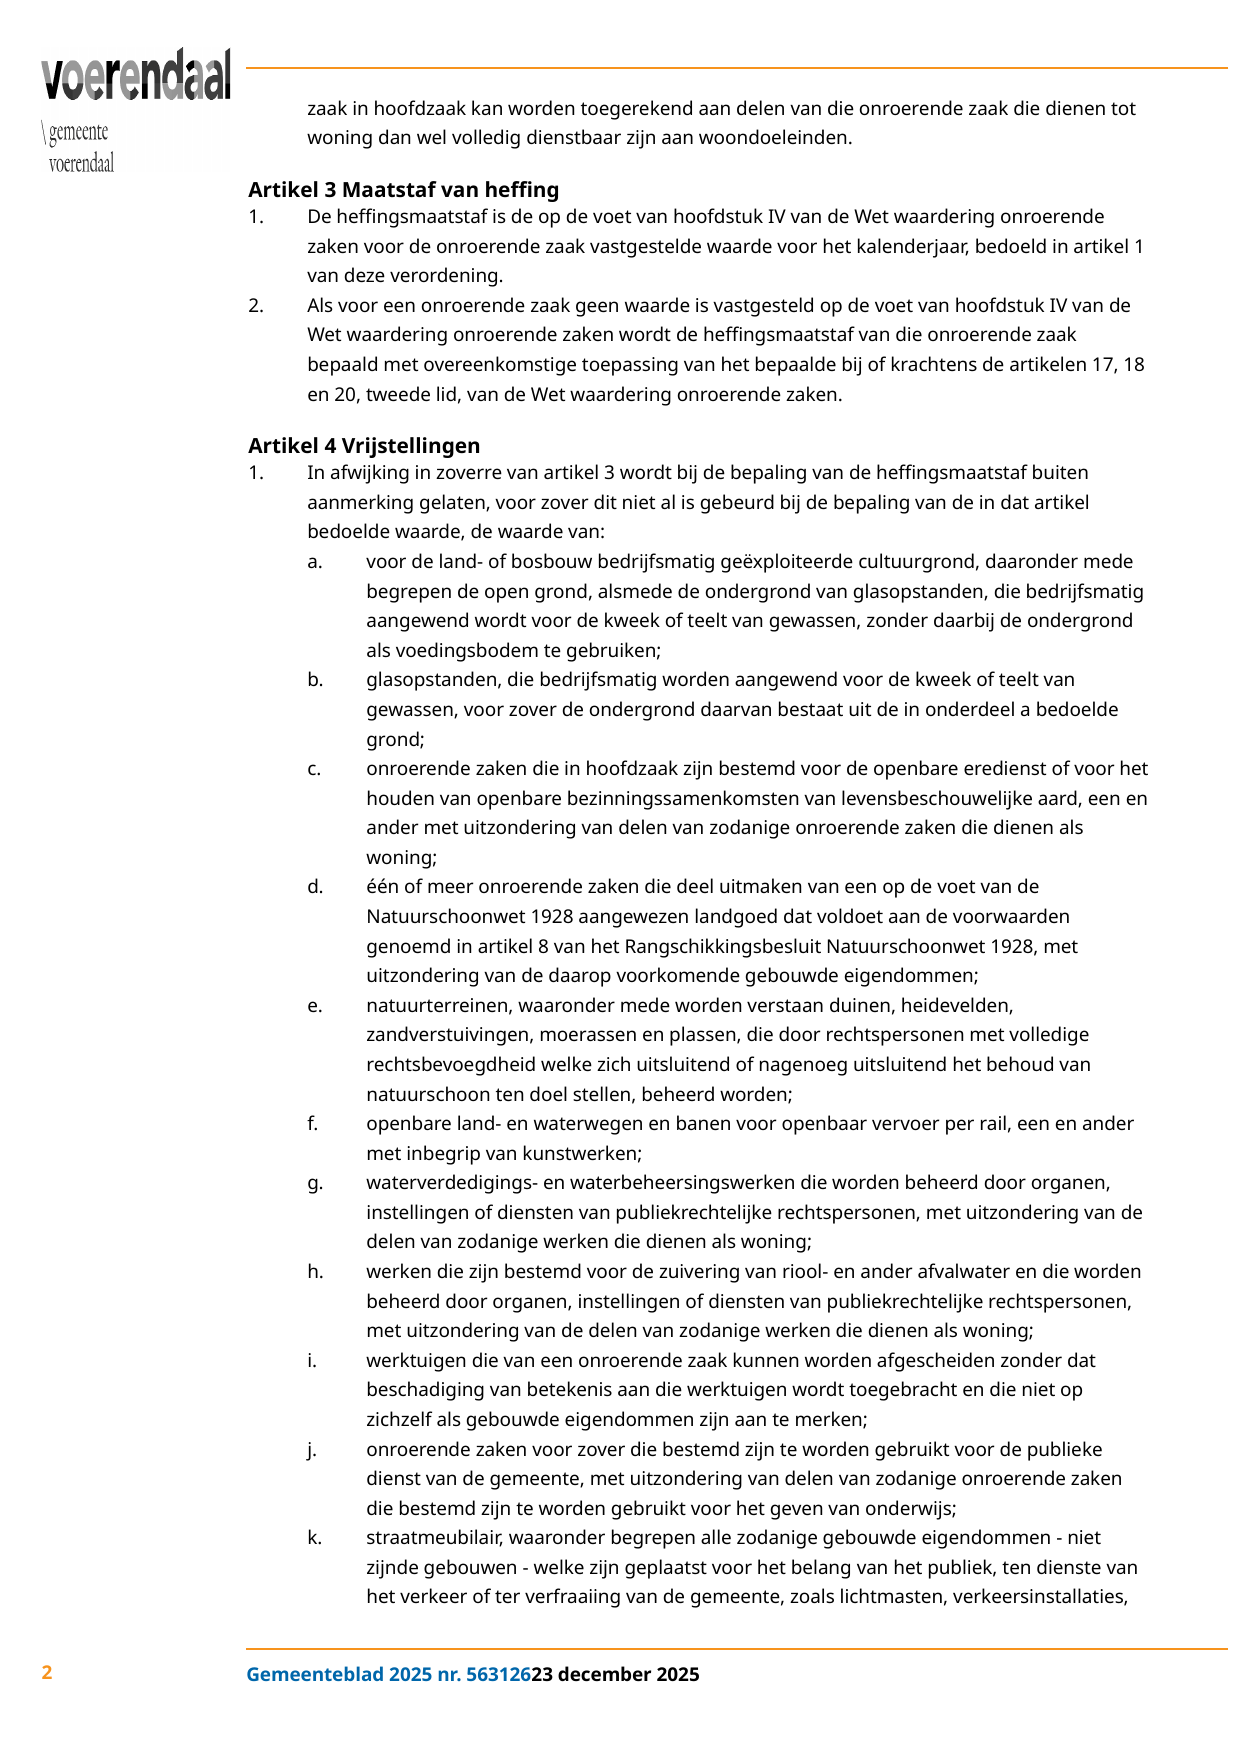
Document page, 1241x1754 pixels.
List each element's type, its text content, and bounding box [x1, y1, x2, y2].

list Als voor een onroerende zaak geen waarde is vastgesteld op de voet van hoofdstuk IV van de Wet waardering onroerende zaken wordt de heffingsmaatstaf van die onroerende zaak bepaald met overeenkomstige toepassing van het bepaalde bij of krachtens de artikelen 17, 18 en 20, tweede lid, van de Wet waardering onroerende zaken. [248, 292, 1152, 406]
list zaak in hoofdzaak kan worden toegerekend aan delen van die onroerende zaak die dienen tot woning dan wel volledig dienstbaar zijn aan woondoeleinden. [248, 95, 1152, 150]
list natuurterreinen, waaronder mede worden verstaan duinen, heidevelden, zandverstuivingen, moerassen en plassen, die door rechtspersonen met volledige rechtsbevoegdheid welke zich uitsluitend of nagenoeg uitsluitend het behoud van natuurschoon ten doel stellen, beheerd worden; [307, 992, 1152, 1107]
picture [41, 47, 231, 172]
list glasopstanden, die bedrijfsmatig worden aangewend voor de kweek of teelt van gewassen, voor zover de ondergrond daarvan bestaat uit de in onderdeel a bedoelde grond; [307, 667, 1152, 752]
list In afwijking in zoverre van artikel 3 wordt bij de bepaling van de heffingsmaatstaf buiten aanmerking gelaten, voor zover dit niet al is gebeurd bij de bepaling van de in dat artikel bedoelde waarde, de waarde van: [248, 459, 1152, 544]
list voor de land- of bosbouw bedrijfsmatig geëxploiteerde cultuurgrond, daaronder mede begrepen de open grond, alsmede de ondergrond van glasopstanden, die bedrijfsmatig aangewend wordt voor de kweek of teelt van gewassen, zonder daarbij de ondergrond als voedingsbodem te gebruiken; [307, 548, 1152, 663]
list De heffingsmaatstaf is de op de voet van hoofdstuk IV van de Wet waardering onroerende zaken voor de onroerende zaak vastgestelde waarde voor het kalenderjaar, bedoeld in artikel 1 van deze verordening. [248, 203, 1152, 288]
list werken die zijn bestemd voor de zuivering van riool- en ander afvalwater en die worden beheerd door organen, instellingen of diensten van publiekrechtelijke rechtspersonen, met uitzondering van de delen van zodanige werken die dienen als woning; [307, 1258, 1152, 1343]
list werktuigen die van een onroerende zaak kunnen worden afgescheiden zonder dat beschadiging van betekenis aan die werktuigen wordt toegebracht en die niet op zichzelf als gebouwde eigendommen zijn aan te merken; [307, 1347, 1152, 1432]
text Artikel 4 Vrijstellingen [248, 431, 1152, 459]
list één of meer onroerende zaken die deel uitmaken van een op de voet van de Natuurschoonwet 1928 aangewezen landgoed dat voldoet aan de voorwaarden genoemd in artikel 8 van het Rangschikkingsbesluit Natuurschoonwet 1928, met uitzondering van de daarop voorkomende gebouwde eigendommen; [307, 874, 1152, 988]
list straatmeubilair, waaronder begrepen alle zodanige gebouwde eigendommen - niet zijnde gebouwen - welke zijn geplaatst voor het belang van het publiek, ten dienste van het verkeer of ter verfraaiing van de gemeente, zoals lichtmasten, verkeersinstallaties, [307, 1524, 1152, 1609]
list waterverdedigings- en waterbeheersingswerken die worden beheerd door organen, instellingen of diensten van publiekrechtelijke rechtspersonen, met uitzondering van de delen van zodanige werken die dienen als woning; [307, 1169, 1152, 1254]
list onroerende zaken die in hoofdzaak zijn bestemd voor de openbare eredienst of voor het houden van openbare bezinningssamenkomsten van levensbeschouwelijke aard, een en ander met uitzondering van delen van zodanige onroerende zaken die dienen als woning; [307, 755, 1152, 870]
text Artikel 3 Maatstaf van heffing [248, 175, 1152, 203]
list onroerende zaken voor zover die bestemd zijn te worden gebruikt voor de publieke dienst van de gemeente, met uitzondering van delen van zodanige onroerende zaken die bestemd zijn te worden gebruikt voor het geven van onderwijs; [307, 1436, 1152, 1521]
list openbare land- en waterwegen en banen voor openbaar vervoer per rail, een en ander met inbegrip van kunstwerken; [307, 1110, 1152, 1166]
